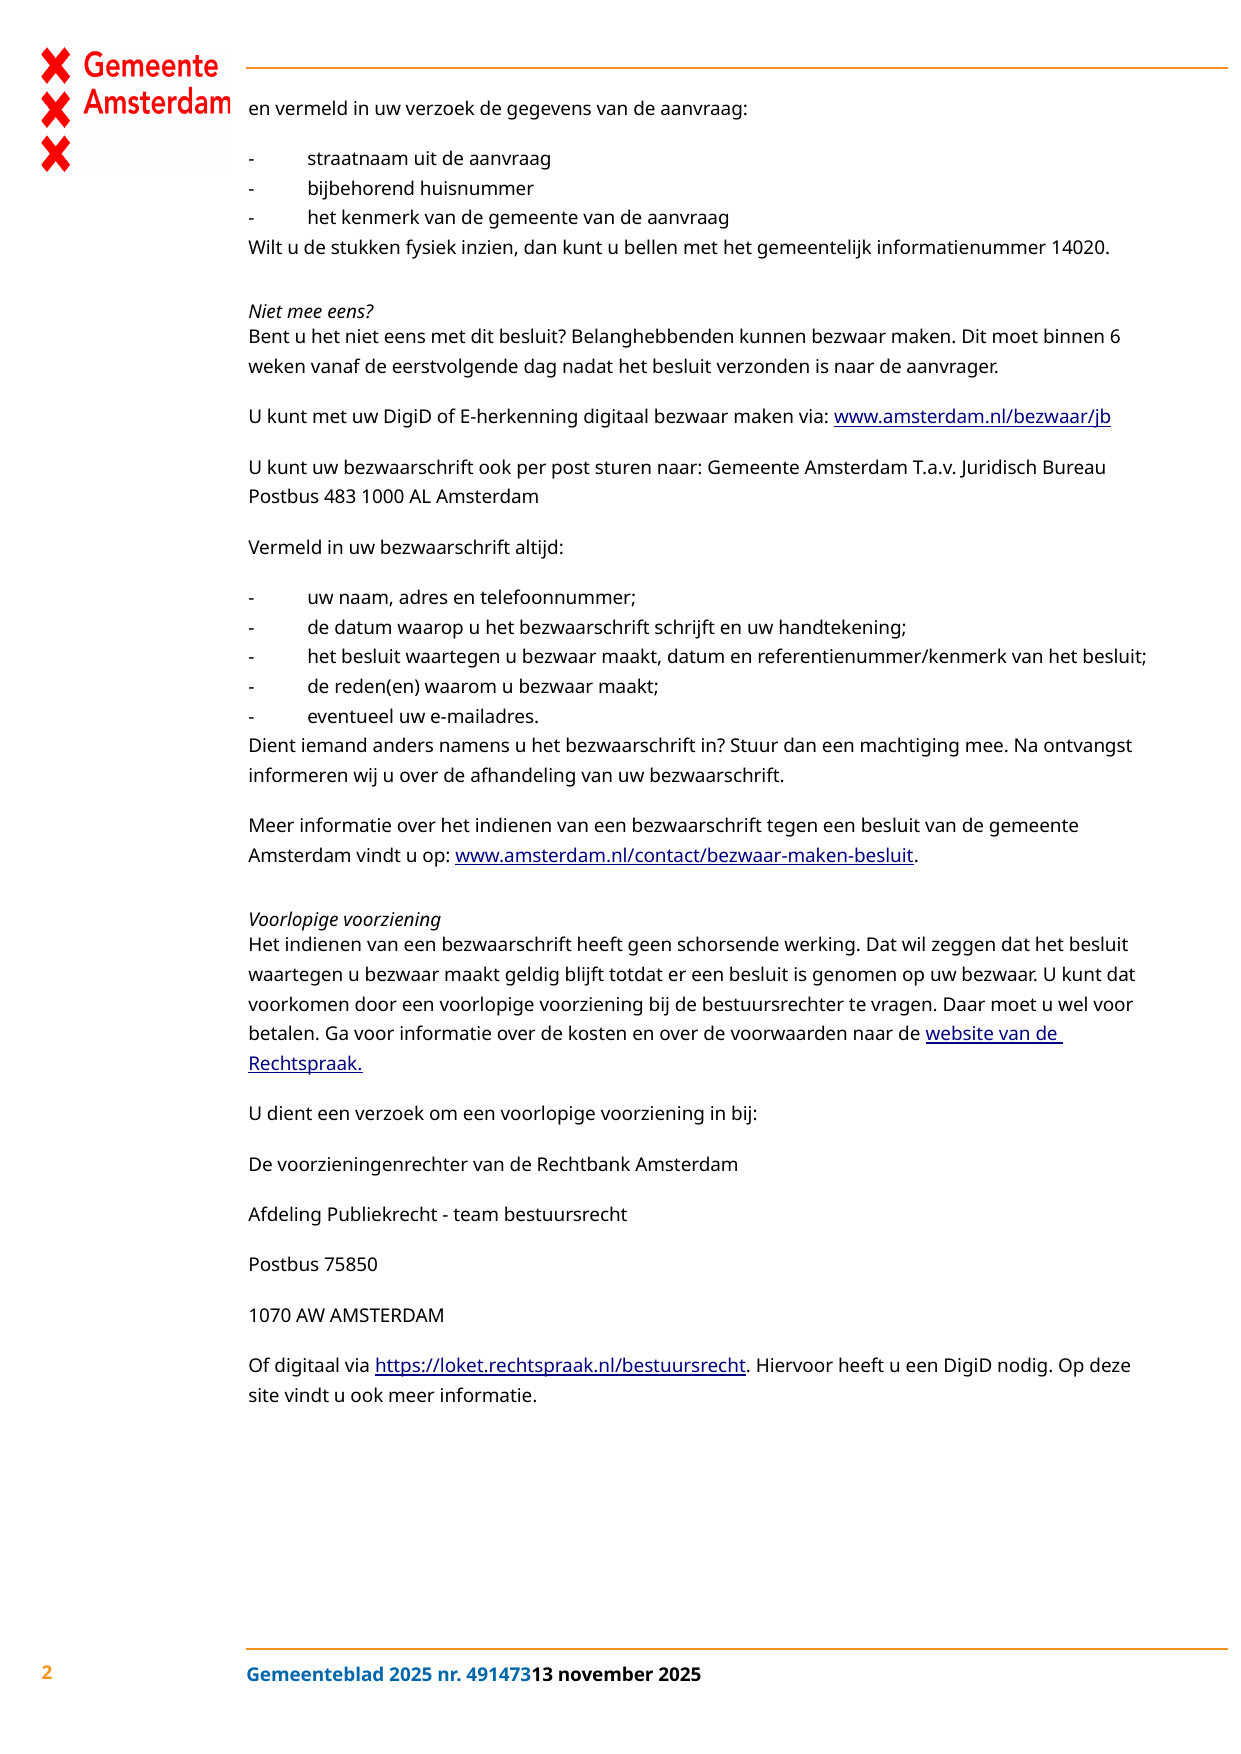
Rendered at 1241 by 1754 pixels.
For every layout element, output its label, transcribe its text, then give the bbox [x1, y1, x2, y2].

text 1070 AW AMSTERDAM [248, 1302, 1152, 1328]
text Wilt u de stukken fysiek inzien, dan kunt u bellen met het gemeentelijk informatienummer 14020. [248, 234, 1152, 260]
list uw naam, adres en telefoonnummer; [248, 584, 1152, 610]
text Postbus 75850 [248, 1252, 1152, 1277]
list eventueel uw e-mailadres. [248, 703, 1152, 728]
text Of digitaal via https://loket.rechtspraak.nl/bestuursrecht. Hiervoor heeft u een DigiD nodig. Op deze site vindt u ook meer informatie. [248, 1352, 1152, 1408]
text U dient een verzoek om een voorlopige voorziening in bij: [248, 1100, 1152, 1126]
picture [41, 47, 231, 172]
text Bent u het niet eens met dit besluit? Belanghebbenden kunnen bezwaar maken. Dit moet binnen 6 weken vanaf de eerstvolgende dag nadat het besluit verzonden is naar de aanvrager. [248, 324, 1152, 379]
text Het indienen van een bezwaarschrift heeft geen schorsende werking. Dat wil zeggen dat het besluit waartegen u bezwaar maakt geldig blijft totdat er een besluit is genomen op uw bezwaar. U kunt dat voorkomen door een voorlopige voorziening bij de bestuursrechter te vragen. Daar moet u wel voor betalen. Ga voor informatie over de kosten en over de voorwaarden naar de website van de Rechtspraak. [248, 932, 1152, 1076]
text Voorlopige voorziening [248, 906, 1152, 932]
list het besluit waartegen u bezwaar maakt, datum en referentienummer/kenmerk van het besluit; [248, 644, 1152, 669]
list de datum waarop u het bezwaarschrift schrijft en uw handtekening; [248, 614, 1152, 640]
list het kenmerk van de gemeente van de aanvraag [248, 204, 1152, 230]
text Dient iemand anders namens u het bezwaarschrift in? Stuur dan een machtiging mee. Na ontvangst informeren wij u over de afhandeling van uw bezwaarschrift. [248, 732, 1152, 788]
text Vermeld in uw bezwaarschrift altijd: [248, 534, 1152, 560]
text De voorzieningenrechter van de Rechtbank Amsterdam [248, 1151, 1152, 1177]
text en vermeld in uw verzoek de gegevens van de aanvraag: [248, 95, 1152, 121]
text Meer informatie over het indienen van een bezwaarschrift tegen een besluit van de gemeente Amsterdam vindt u op: www.amsterdam.nl/contact/bezwaar-maken-besluit. [248, 812, 1152, 868]
text U kunt uw bezwaarschrift ook per post sturen naar: Gemeente Amsterdam T.a.v. Juridisch Bureau Postbus 483 1000 AL Amsterdam [248, 454, 1152, 509]
text Niet mee eens? [248, 298, 1152, 324]
list de reden(en) waarom u bezwaar maakt; [248, 673, 1152, 699]
text Afdeling Publiekrecht - team bestuursrecht [248, 1201, 1152, 1227]
text U kunt met uw DigiD of E-herkenning digitaal bezwaar maken via: www.amsterdam.nl/bezwaar/jb [248, 404, 1152, 429]
list bijbehorend huisnummer [248, 175, 1152, 201]
list straatnaam uit de aanvraag [248, 145, 1152, 171]
